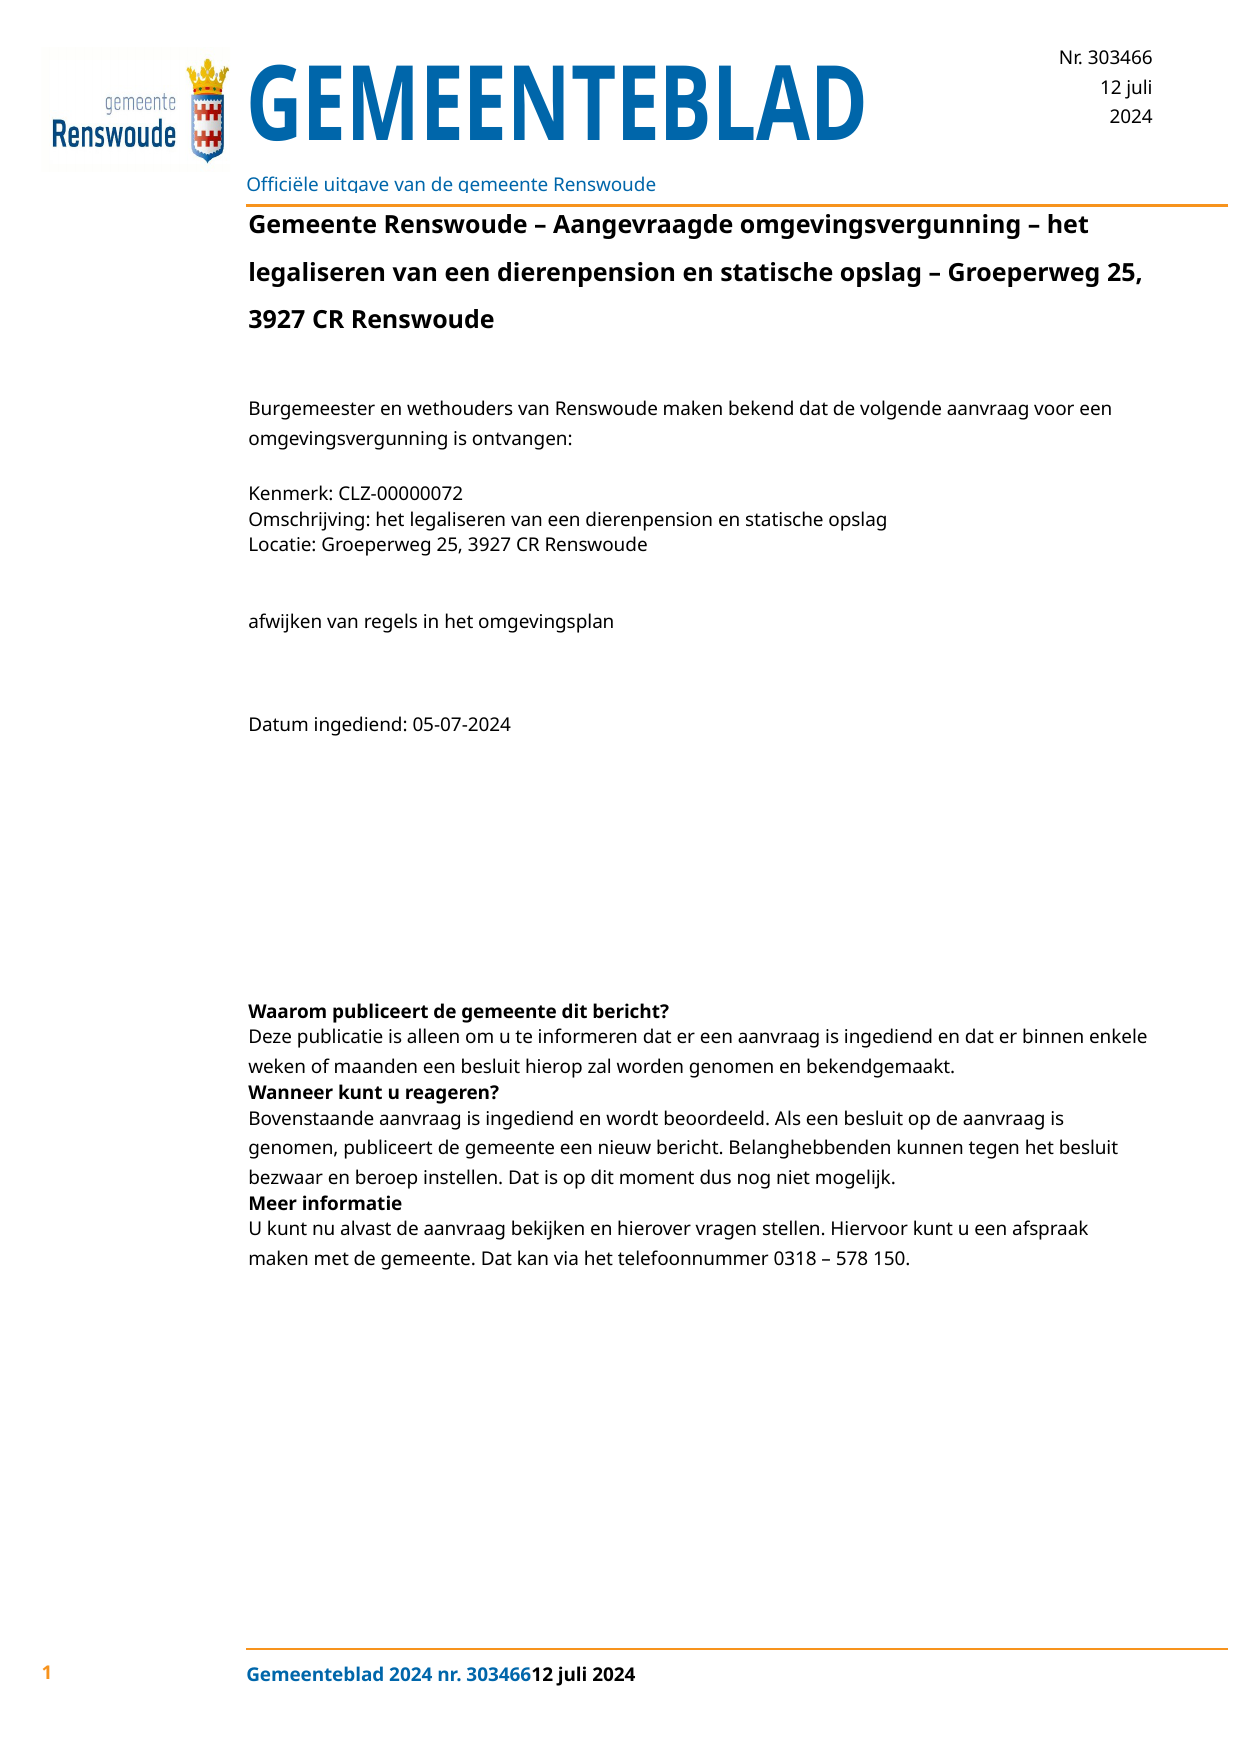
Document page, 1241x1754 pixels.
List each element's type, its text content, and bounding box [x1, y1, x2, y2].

table_cell Deze publicatie is alleen om u te informeren dat er een aanvraag is ingediend en dat er binnen enkele weken of maanden een besluit hierop zal worden genomen en bekendgemaakt. [248, 1024, 1152, 1079]
table_cell [248, 892, 1152, 917]
table_cell [248, 738, 1152, 763]
table_cell [248, 866, 1152, 892]
text Gemeente Renswoude – Aangevraagde omgevingsvergunning – het legaliseren van een dierenpension en statische opslag – Groeperweg 25, 3927 CR Renswoude [248, 207, 1152, 336]
table_cell [248, 789, 1152, 814]
table_cell Kenmerk: CLZ-00000072 [248, 480, 1152, 506]
table_cell [248, 1429, 1152, 1454]
table_cell [248, 686, 1152, 712]
table_cell Locatie: Groeperweg 25, 3927 CR Renswoude [248, 532, 1152, 557]
table_cell [248, 1377, 1152, 1403]
table_cell Wanneer kunt u reageren? [248, 1079, 1152, 1105]
table_cell [248, 583, 1152, 609]
table_cell [248, 1480, 1152, 1506]
table_header Waarom publiceert de gemeente dit bericht? [248, 998, 1152, 1024]
table_cell afwijken van regels in het omgevingsplan [248, 609, 1152, 634]
table_cell [248, 1506, 1152, 1531]
table_cell [248, 943, 1152, 969]
table_cell [248, 1403, 1152, 1428]
table_cell [248, 1300, 1152, 1326]
table_cell [248, 763, 1152, 789]
table_cell Datum ingediend: 05-07-2024 [248, 712, 1152, 737]
table_cell [248, 635, 1152, 660]
table_cell [248, 1326, 1152, 1351]
table_cell [248, 918, 1152, 943]
table_cell [248, 815, 1152, 840]
table_cell [248, 557, 1152, 583]
table_cell Bovenstaande aanvraag is ingediend en wordt beoordeeld. Als een besluit op de aanvraag is genomen, publiceert de gemeente een nieuw bericht. Belanghebbenden kunnen tegen het besluit bezwaar en beroep instellen. Dat is op dit moment dus nog niet mogelijk. [248, 1105, 1152, 1190]
table_cell [248, 1351, 1152, 1377]
table_cell Meer informatie [248, 1190, 1152, 1215]
table_cell [248, 1454, 1152, 1480]
table_cell [248, 660, 1152, 686]
table_cell Omschrijving: het legaliseren van een dierenpension en statische opslag [248, 506, 1152, 532]
table_cell U kunt nu alvast de aanvraag bekijken en hierover vragen stellen. Hiervoor kunt u een afspraak maken met de gemeente. Dat kan via het telefoonnummer 0318 – 578 150. [248, 1215, 1152, 1271]
table_header Burgemeester en wethouders van Renswoude maken bekend dat de volgende aanvraag voor een omgevingsvergunning is ontvangen: [248, 366, 1152, 480]
table_cell [248, 969, 1152, 995]
picture [41, 47, 231, 172]
table_header [248, 1274, 1152, 1300]
table_cell [248, 840, 1152, 866]
